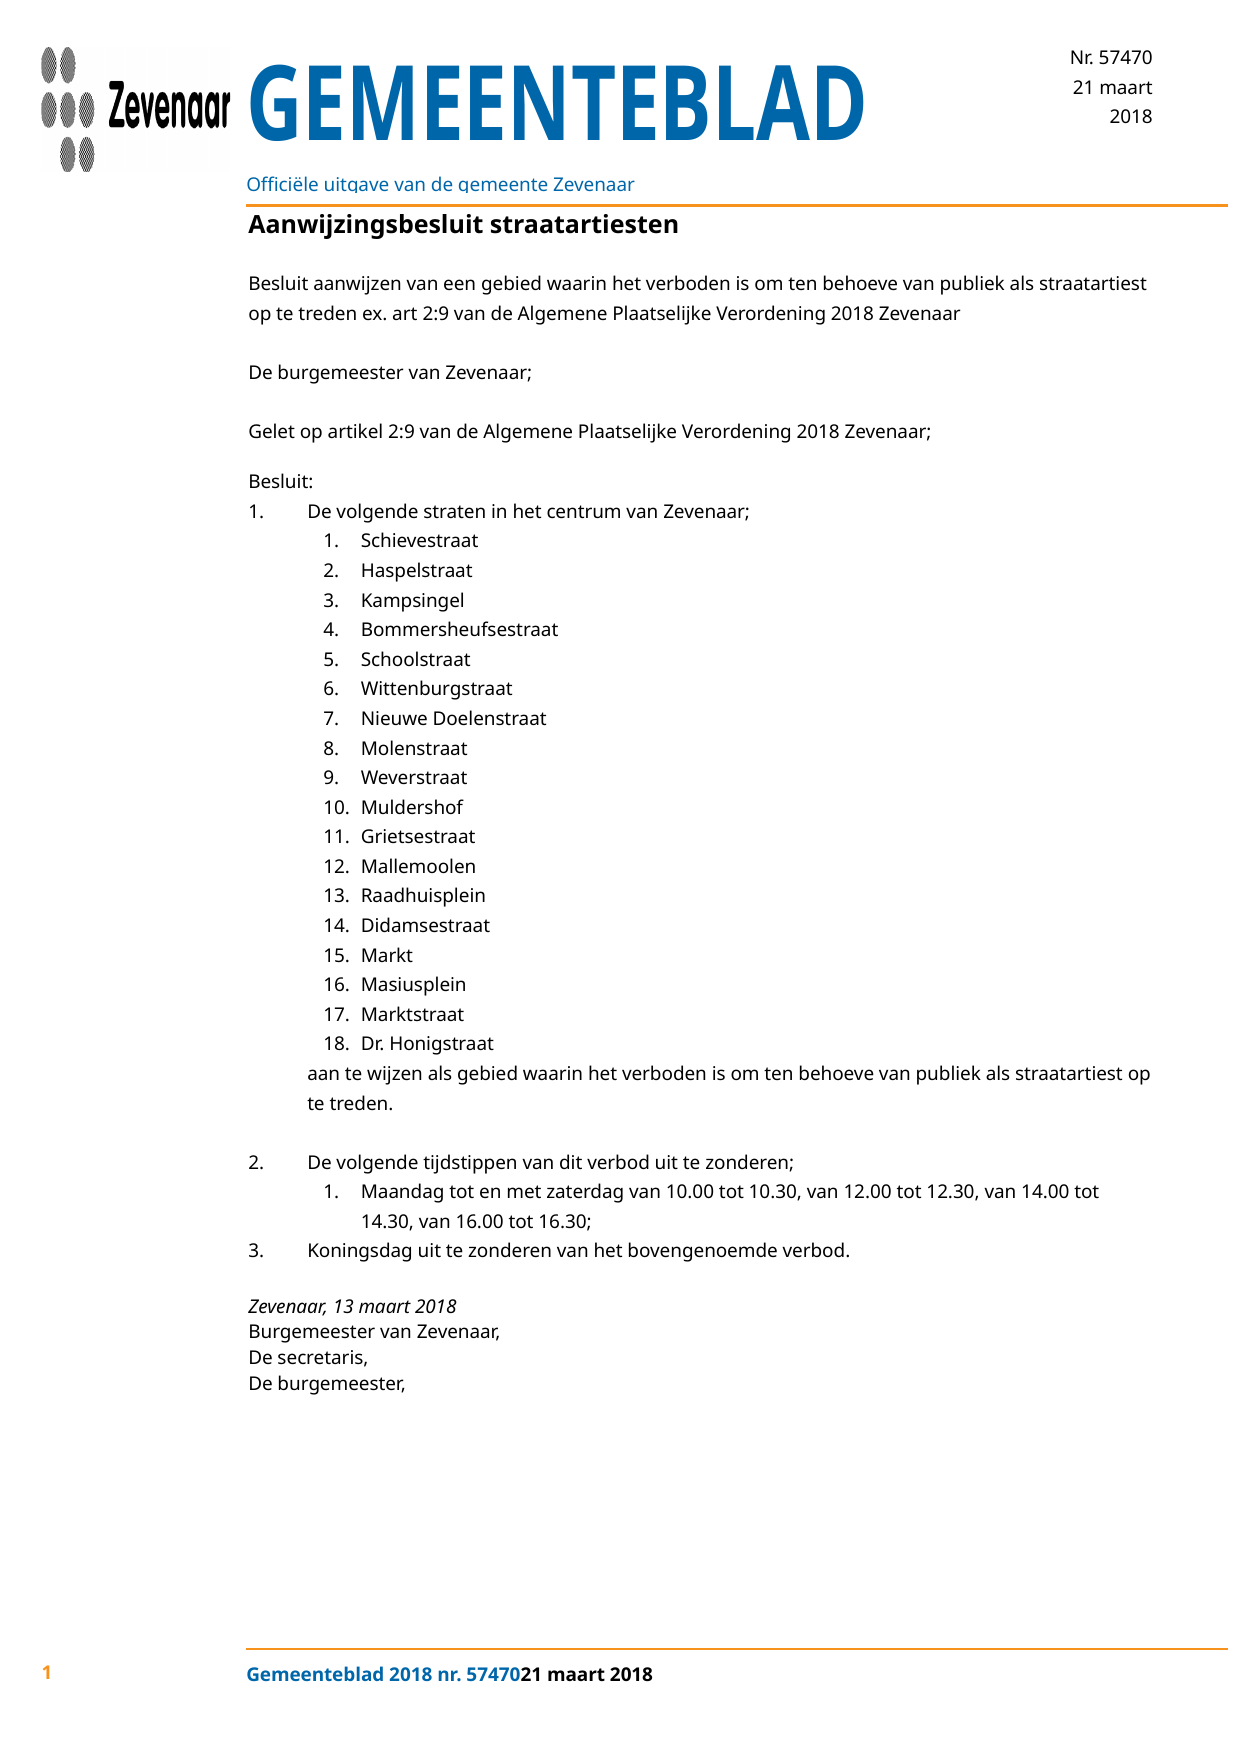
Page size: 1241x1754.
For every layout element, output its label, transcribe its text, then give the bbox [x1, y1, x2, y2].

text De burgemeester, [248, 1370, 1152, 1396]
text Aanwijzingsbesluit straatartiesten [248, 207, 1152, 241]
list Schievestraat [323, 528, 1152, 553]
list Weverstraat [323, 764, 1152, 790]
list Marktstraat [323, 1001, 1152, 1027]
text Zevenaar, 13 maart 2018 [248, 1293, 1152, 1319]
list Dr. Honigstraat [323, 1031, 1152, 1056]
list Molenstraat [323, 735, 1152, 761]
list Raadhuisplein [323, 883, 1152, 908]
text Besluit: [248, 468, 1152, 494]
list Masiusplein [323, 971, 1152, 997]
list Maandag tot en met zaterdag van 10.00 tot 10.30, van 12.00 tot 12.30, van 14.00 tot 14.30, van 16.00 tot 16.30; [323, 1178, 1152, 1234]
text Besluit aanwijzen van een gebied waarin het verboden is om ten behoeve van publiek als straatartiest op te treden ex. art 2:9 van de Algemene Plaatselijke Verordening 2018 Zevenaar [248, 270, 1152, 326]
text Gelet op artikel 2:9 van de Algemene Plaatselijke Verordening 2018 Zevenaar; [248, 418, 1152, 444]
text Burgemeester van Zevenaar, [248, 1319, 1152, 1344]
list Haspelstraat [323, 557, 1152, 583]
list Wittenburgstraat [323, 676, 1152, 701]
list Grietsestraat [323, 823, 1152, 849]
list Kampsingel [323, 587, 1152, 613]
list Didamsestraat [323, 912, 1152, 938]
list De volgende straten in het centrum van Zevenaar; [248, 498, 1152, 524]
list aan te wijzen als gebied waarin het verboden is om ten behoeve van publiek als straatartiest op te treden. [248, 1060, 1152, 1116]
list Schoolstraat [323, 646, 1152, 672]
list Markt [323, 942, 1152, 968]
list Muldershof [323, 794, 1152, 820]
text De burgemeester van Zevenaar; [248, 359, 1152, 385]
list Bommersheufsestraat [323, 616, 1152, 642]
list Mallemoolen [323, 853, 1152, 879]
picture [41, 47, 231, 172]
list Koningsdag uit te zonderen van het bovengenoemde verbod. [248, 1238, 1152, 1263]
text De secretaris, [248, 1344, 1152, 1370]
list De volgende tijdstippen van dit verbod uit te zonderen; [248, 1149, 1152, 1175]
list Nieuwe Doelenstraat [323, 705, 1152, 731]
